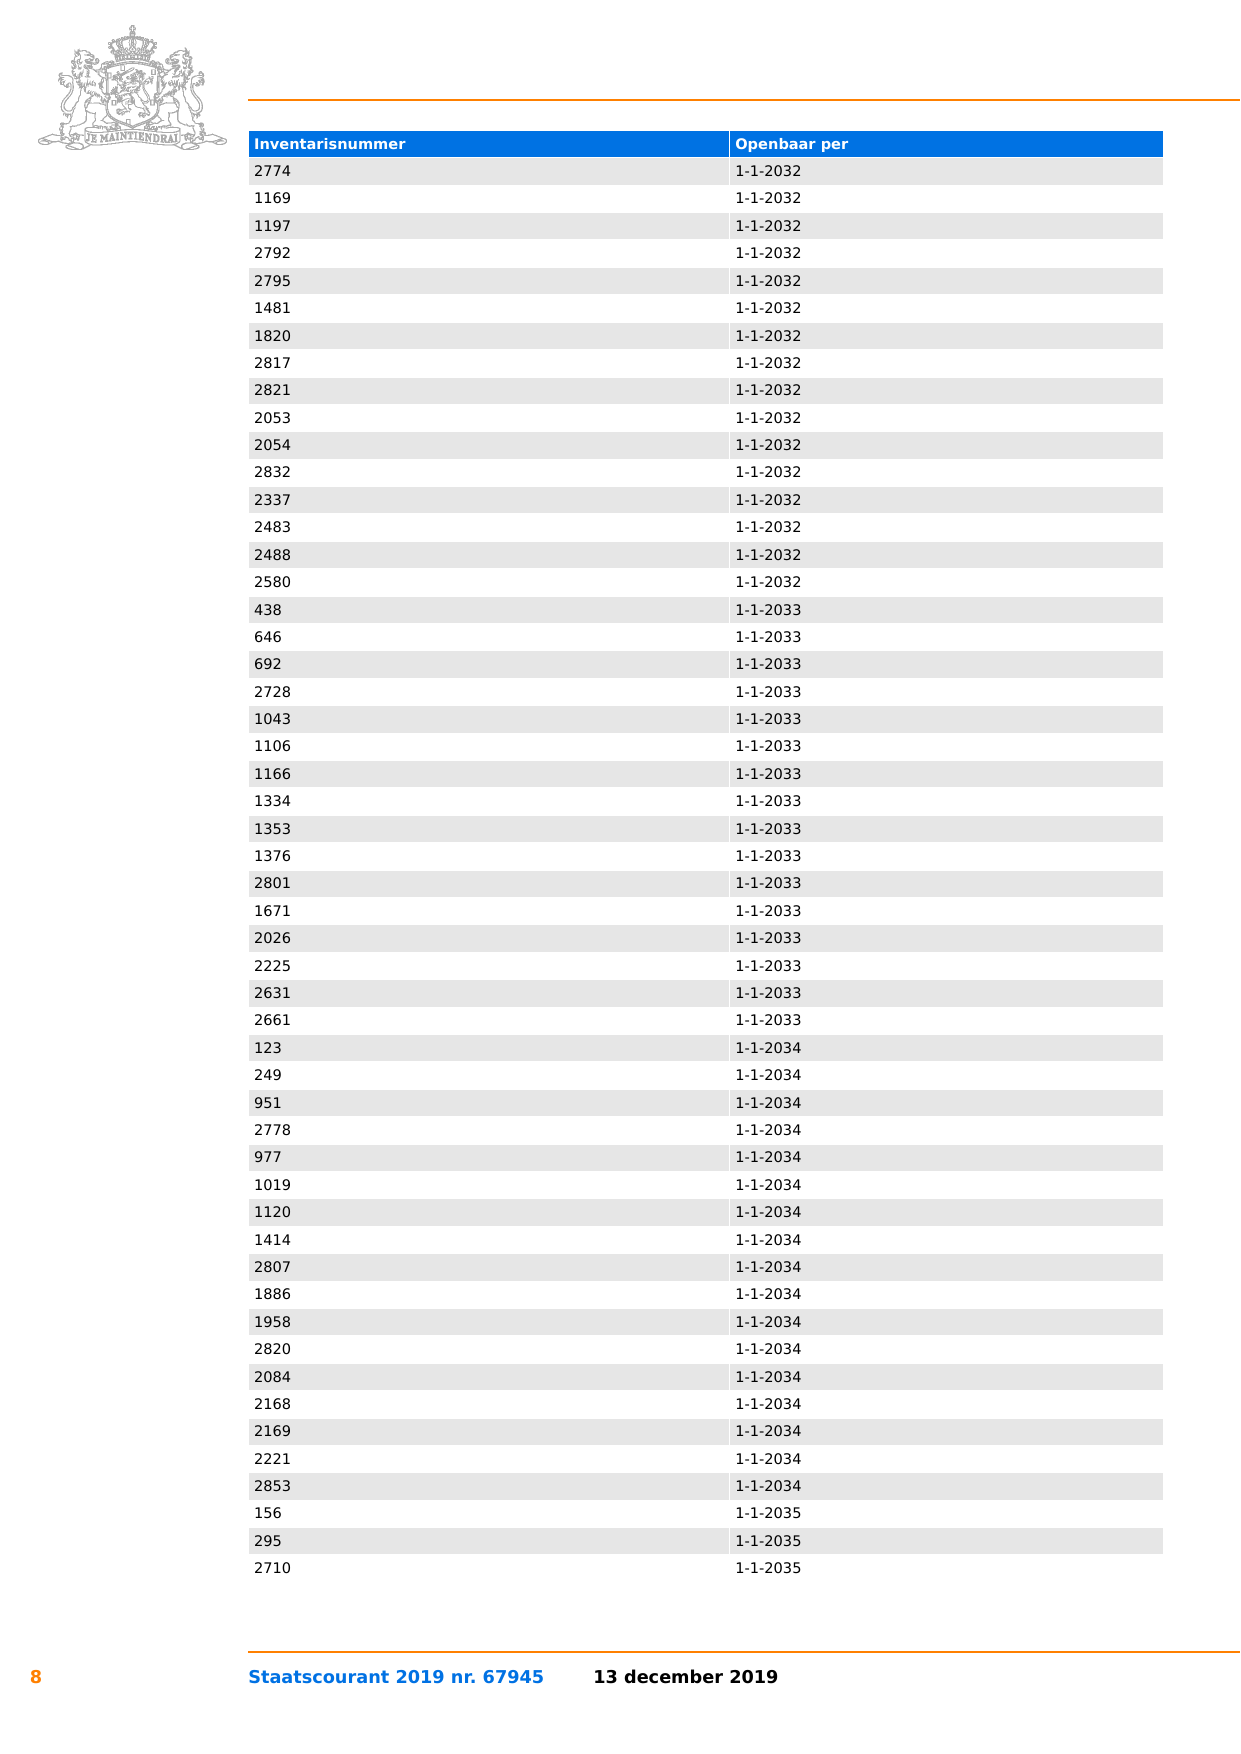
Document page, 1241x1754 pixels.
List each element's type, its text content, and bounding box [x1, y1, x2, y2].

table_cell 2728 [249, 679, 729, 705]
table_cell 2169 [249, 1419, 729, 1445]
table_cell 1-1-2034 [730, 1446, 1163, 1472]
table_cell 1-1-2033 [730, 624, 1163, 650]
table_cell 1-1-2032 [730, 158, 1163, 185]
table_cell 1-1-2033 [730, 816, 1163, 842]
table_cell 249 [249, 1063, 729, 1089]
table_cell 1106 [249, 734, 729, 760]
table_cell 295 [249, 1528, 729, 1554]
table_cell 1671 [249, 898, 729, 924]
table_cell 1043 [249, 706, 729, 733]
table_cell 2026 [249, 925, 729, 952]
table_cell 1-1-2033 [730, 871, 1163, 897]
table_cell 1197 [249, 213, 729, 239]
table_cell 2084 [249, 1364, 729, 1390]
table_cell 1-1-2034 [730, 1419, 1163, 1445]
table_cell 1019 [249, 1172, 729, 1198]
table_cell 2792 [249, 241, 729, 267]
table_cell 1-1-2034 [730, 1145, 1163, 1171]
table_cell 1-1-2032 [730, 241, 1163, 267]
table_cell 1-1-2034 [730, 1117, 1163, 1143]
table_cell 1-1-2032 [730, 295, 1163, 322]
table_cell 1-1-2034 [730, 1172, 1163, 1198]
table_cell 1-1-2033 [730, 789, 1163, 815]
table_cell 1-1-2035 [730, 1528, 1163, 1554]
table_cell 1-1-2032 [730, 542, 1163, 568]
table_cell 2221 [249, 1446, 729, 1472]
table_cell 2820 [249, 1336, 729, 1363]
table_cell 1-1-2033 [730, 925, 1163, 952]
table_cell 1-1-2033 [730, 706, 1163, 733]
table_header Openbaar per [730, 131, 1163, 157]
table_cell 1-1-2032 [730, 268, 1163, 294]
table_cell 1-1-2034 [730, 1282, 1163, 1308]
picture [38, 25, 227, 150]
table_cell 1-1-2033 [730, 898, 1163, 924]
table_cell 1-1-2033 [730, 980, 1163, 1007]
table_cell 1820 [249, 323, 729, 349]
table_cell 1414 [249, 1227, 729, 1253]
table_cell 1169 [249, 186, 729, 212]
table_cell 2807 [249, 1254, 729, 1281]
table_cell 2801 [249, 871, 729, 897]
table_cell 1-1-2034 [730, 1199, 1163, 1226]
table_cell 1-1-2035 [730, 1556, 1163, 1582]
table_cell 2488 [249, 542, 729, 568]
table_cell 1-1-2032 [730, 569, 1163, 596]
table_cell 1120 [249, 1199, 729, 1226]
table_cell 1-1-2032 [730, 515, 1163, 541]
table_cell 1-1-2033 [730, 651, 1163, 678]
table_cell 1-1-2033 [730, 761, 1163, 787]
table_cell 1334 [249, 789, 729, 815]
table_cell 2774 [249, 158, 729, 185]
table_cell 2053 [249, 405, 729, 431]
table_cell 1-1-2032 [730, 323, 1163, 349]
table_cell 1-1-2034 [730, 1364, 1163, 1390]
table_cell 1-1-2034 [730, 1227, 1163, 1253]
table_cell 2631 [249, 980, 729, 1007]
table_cell 2821 [249, 378, 729, 404]
table_cell 2817 [249, 350, 729, 376]
table_cell 1-1-2032 [730, 213, 1163, 239]
table_cell 692 [249, 651, 729, 678]
table_cell 1481 [249, 295, 729, 322]
table_cell 2853 [249, 1473, 729, 1500]
table_cell 1-1-2032 [730, 432, 1163, 459]
table_cell 1-1-2032 [730, 378, 1163, 404]
table_cell 1-1-2034 [730, 1063, 1163, 1089]
table_cell 1-1-2034 [730, 1035, 1163, 1061]
table_cell 2710 [249, 1556, 729, 1582]
table_cell 2832 [249, 460, 729, 486]
table_cell 1353 [249, 816, 729, 842]
table_cell 646 [249, 624, 729, 650]
table_cell 1-1-2032 [730, 186, 1163, 212]
table_header Inventarisnummer [249, 131, 729, 157]
table_cell 1-1-2033 [730, 1008, 1163, 1034]
table_cell 1-1-2032 [730, 460, 1163, 486]
table_cell 2795 [249, 268, 729, 294]
table_cell 1-1-2034 [730, 1336, 1163, 1363]
table_cell 1376 [249, 843, 729, 869]
table_cell 1-1-2033 [730, 597, 1163, 623]
table_cell 2054 [249, 432, 729, 459]
table_cell 2661 [249, 1008, 729, 1034]
table_cell 1-1-2033 [730, 734, 1163, 760]
table_cell 1-1-2032 [730, 487, 1163, 513]
table_cell 2168 [249, 1391, 729, 1417]
table_cell 1-1-2033 [730, 953, 1163, 979]
table_cell 1-1-2034 [730, 1473, 1163, 1500]
table_cell 1-1-2034 [730, 1090, 1163, 1116]
table_cell 438 [249, 597, 729, 623]
table_cell 1-1-2034 [730, 1254, 1163, 1281]
table_cell 1-1-2032 [730, 350, 1163, 376]
table_cell 2337 [249, 487, 729, 513]
table_cell 1886 [249, 1282, 729, 1308]
table_cell 2483 [249, 515, 729, 541]
table_cell 1-1-2034 [730, 1309, 1163, 1335]
table_cell 2580 [249, 569, 729, 596]
table_cell 2225 [249, 953, 729, 979]
table_cell 1-1-2035 [730, 1501, 1163, 1527]
table_cell 1166 [249, 761, 729, 787]
table_cell 1-1-2033 [730, 679, 1163, 705]
table_cell 977 [249, 1145, 729, 1171]
table_cell 2778 [249, 1117, 729, 1143]
table_cell 1-1-2033 [730, 843, 1163, 869]
table_cell 951 [249, 1090, 729, 1116]
table_cell 123 [249, 1035, 729, 1061]
table_cell 1-1-2034 [730, 1391, 1163, 1417]
table_cell 1958 [249, 1309, 729, 1335]
table_cell 1-1-2032 [730, 405, 1163, 431]
table_cell 156 [249, 1501, 729, 1527]
